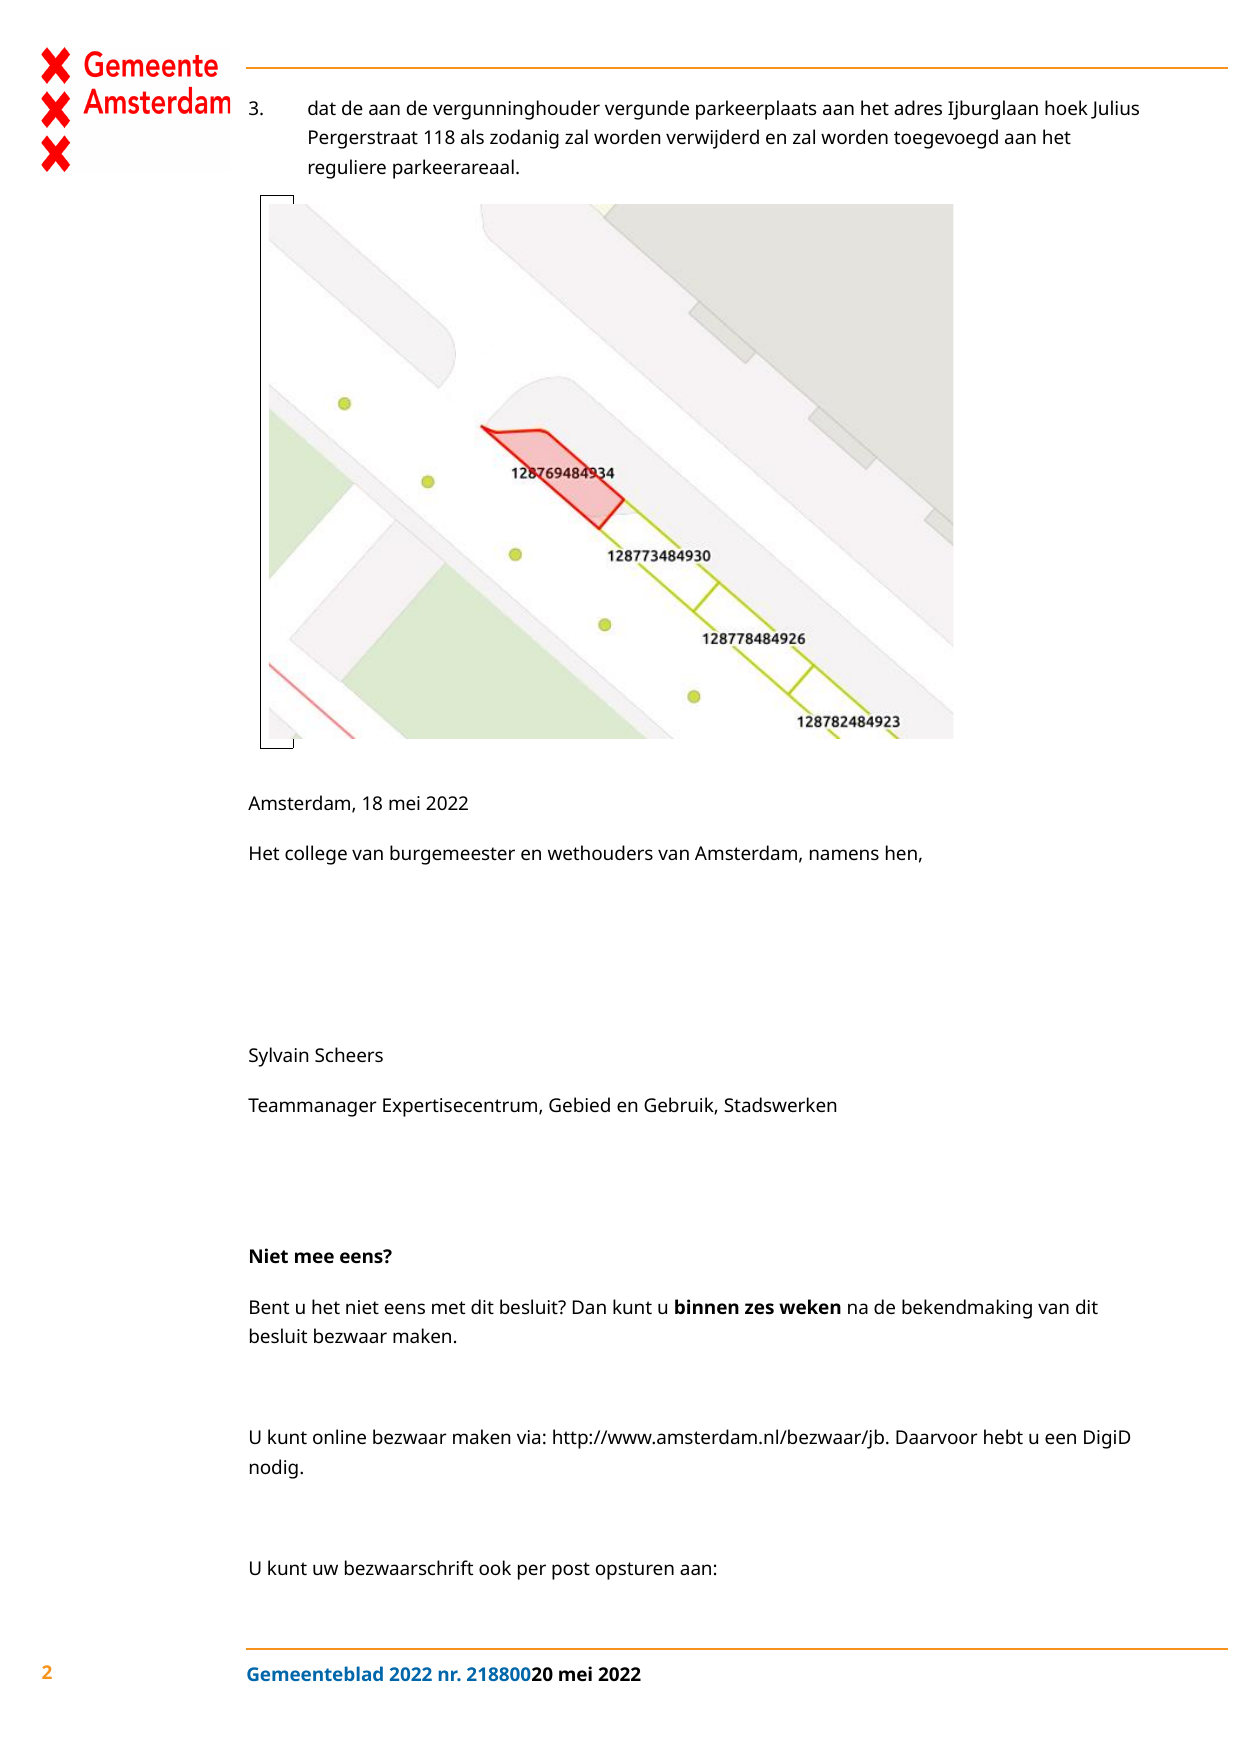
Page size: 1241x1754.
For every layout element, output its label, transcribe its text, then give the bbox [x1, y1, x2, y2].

list dat de aan de vergunninghouder vergunde parkeerplaats aan het adres Ijburglaan hoek Julius Pergerstraat 118 als zodanig zal worden verwijderd en zal worden toegevoegd aan het reguliere parkeerareaal. [248, 95, 1152, 180]
picture [268, 204, 954, 739]
text Het college van burgemeester en wethouders van Amsterdam, namens hen, [248, 840, 1152, 866]
text Bent u het niet eens met dit besluit? Dan kunt u binnen zes weken na de bekendmaking van dit besluit bezwaar maken. [248, 1294, 1152, 1349]
text Niet mee eens? [248, 1244, 1152, 1269]
text Teammanager Expertisecentrum, Gebied en Gebruik, Stadswerken [248, 1092, 1152, 1118]
text Amsterdam, 18 mei 2022 [248, 790, 1152, 816]
text U kunt online bezwaar maken via: http://www.amsterdam.nl/bezwaar/jb. Daarvoor hebt u een DigiD nodig. [248, 1424, 1152, 1480]
text Sylvain Scheers [248, 1042, 1152, 1068]
text U kunt uw bezwaarschrift ook per post opsturen aan: [248, 1555, 1152, 1581]
picture [41, 47, 231, 172]
